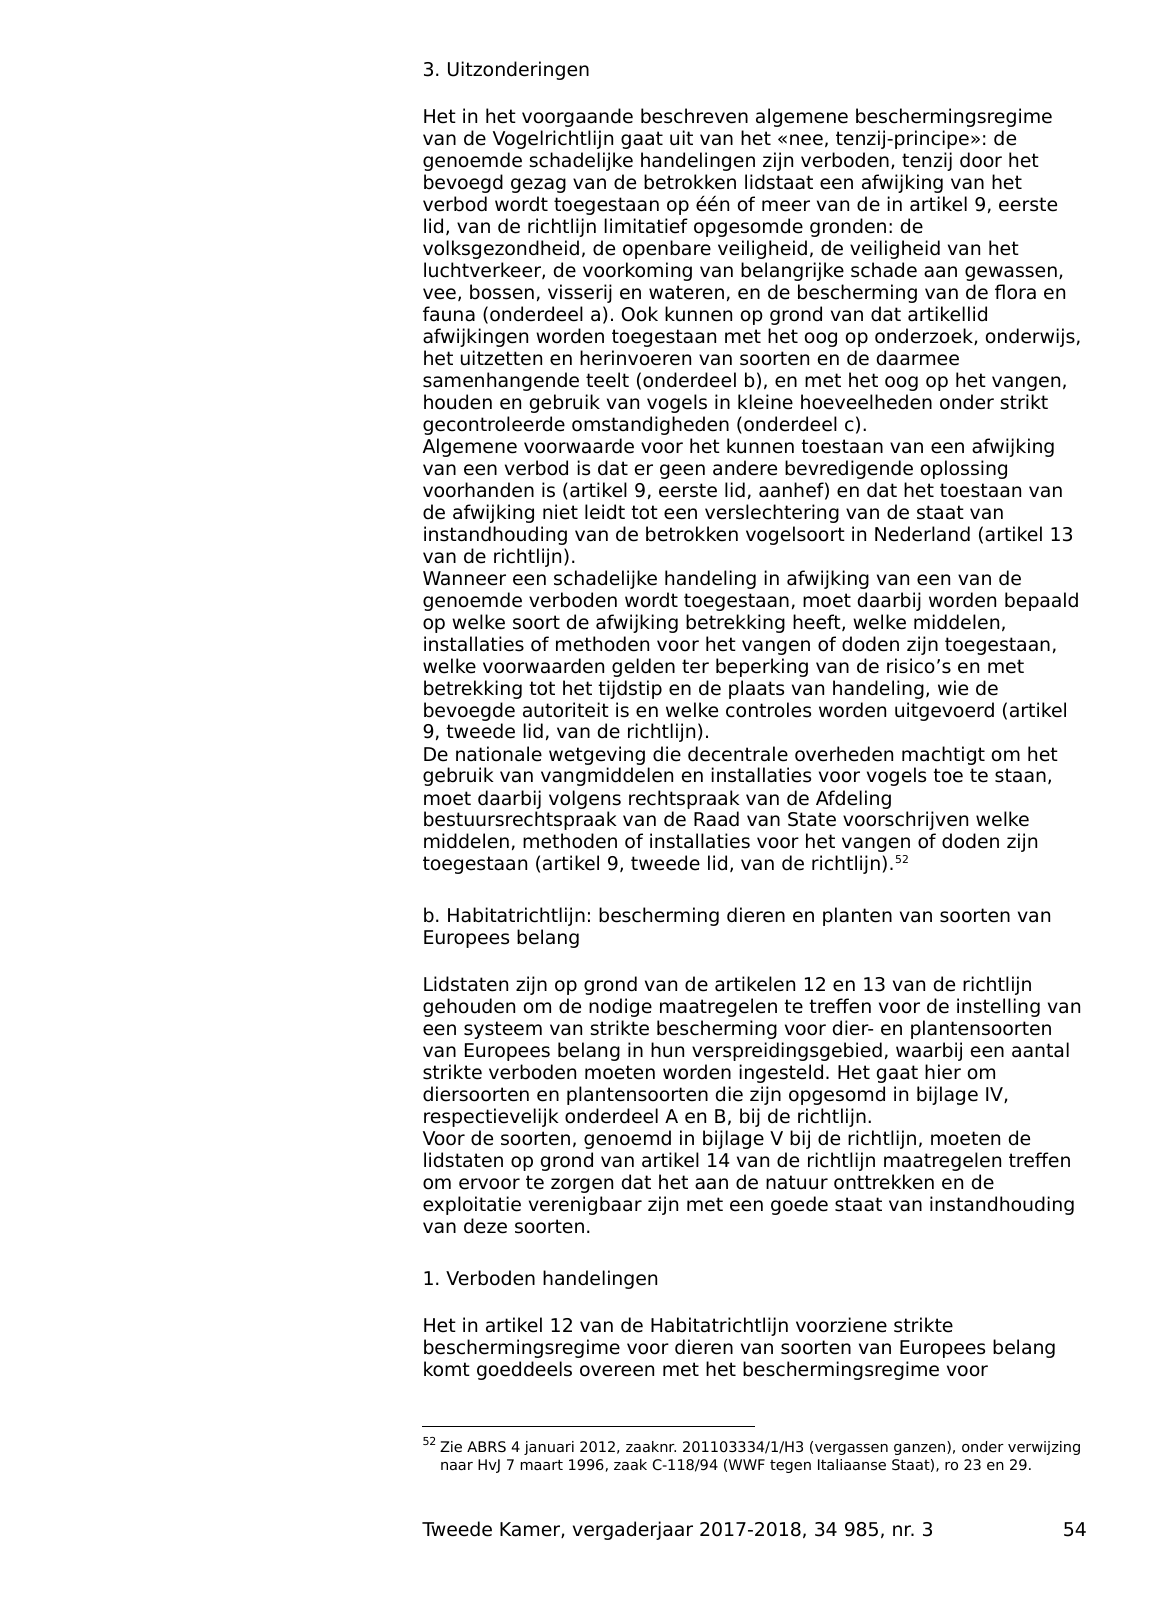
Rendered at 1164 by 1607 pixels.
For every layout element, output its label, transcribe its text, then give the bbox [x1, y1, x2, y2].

text De nationale wetgeving die decentrale overheden machtigt om het gebruik van vangmiddelen en installaties voor vogels toe te staan, moet daarbij volgens rechtspraak van de Afdeling bestuursrechtspraak van de Raad van State voorschrijven welke middelen, methoden of installaties voor het vangen of doden zijn toegestaan (artikel 9, tweede lid, van de richtlijn). [422, 743, 1087, 875]
text Het in artikel 12 van de Habitatrichtlijn voorziene strikte beschermingsregime voor dieren van soorten van Europees belang komt goeddeels overeen met het beschermingsregime voor [422, 1315, 1087, 1381]
text Lidstaten zijn op grond van de artikelen 12 en 13 van de richtlijn gehouden om de nodige maatregelen te treffen voor de instelling van een systeem van strikte bescherming voor dier- en plantensoorten van Europees belang in hun verspreidingsgebied, waarbij een aantal strikte verboden moeten worden ingesteld. Het gaat hier om diersoorten en plantensoorten die zijn opgesomd in bijlage IV, respectievelijk onderdeel A en B, bij de richtlijn. [422, 974, 1087, 1128]
subtitle b. Habitatrichtlijn: bescherming dieren en planten van soorten van Europees belang [422, 905, 1087, 949]
text Zie ABRS 4 januari 2012, zaaknr. 201103334/1/H3 (vergassen ganzen), onder verwijzing naar HvJ 7 maart 1996, zaak C-118/94 (WWF tegen Italiaanse Staat), ro 23 en 29. [422, 1435, 1087, 1474]
text Algemene voorwaarde voor het kunnen toestaan van een afwijking van een verbod is dat er geen andere bevredigende oplossing voorhanden is (artikel 9, eerste lid, aanhef) en dat het toestaan van de afwijking niet leidt tot een verslechtering van de staat van instandhouding van de betrokken vogelsoort in Nederland (artikel 13 van de richtlijn). [422, 436, 1087, 568]
text Het in het voorgaande beschreven algemene beschermingsregime van de Vogelrichtlijn gaat uit van het «nee, tenzij-principe»: de genoemde schadelijke handelingen zijn verboden, tenzij door het bevoegd gezag van de betrokken lidstaat een afwijking van het verbod wordt toegestaan op één of meer van de in artikel 9, eerste lid, van de richtlijn limitatief opgesomde gronden: de volksgezondheid, de openbare veiligheid, de veiligheid van het luchtverkeer, de voorkoming van belangrijke schade aan gewassen, vee, bossen, visserij en wateren, en de bescherming van de flora en fauna (onderdeel a). Ook kunnen op grond van dat artikellid afwijkingen worden toegestaan met het oog op onderzoek, onderwijs, het uitzetten en herinvoeren van soorten en de daarmee samenhangende teelt (onderdeel b), en met het oog op het vangen, houden en gebruik van vogels in kleine hoeveelheden onder strikt gecontroleerde omstandigheden (onderdeel c). [422, 106, 1087, 436]
subtitle 3. Uitzonderingen [422, 59, 1087, 81]
subtitle 1. Verboden handelingen [422, 1268, 1087, 1290]
text Wanneer een schadelijke handeling in afwijking van een van de genoemde verboden wordt toegestaan, moet daarbij worden bepaald op welke soort de afwijking betrekking heeft, welke middelen, installaties of methoden voor het vangen of doden zijn toegestaan, welke voorwaarden gelden ter beperking van de risico’s en met betrekking tot het tijdstip en de plaats van handeling, wie de bevoegde autoriteit is en welke controles worden uitgevoerd (artikel 9, tweede lid, van de richtlijn). [422, 568, 1087, 743]
text Voor de soorten, genoemd in bijlage V bij de richtlijn, moeten de lidstaten op grond van artikel 14 van de richtlijn maatregelen treffen om ervoor te zorgen dat het aan de natuur onttrekken en de exploitatie verenigbaar zijn met een goede staat van instandhouding van deze soorten. [422, 1128, 1087, 1238]
